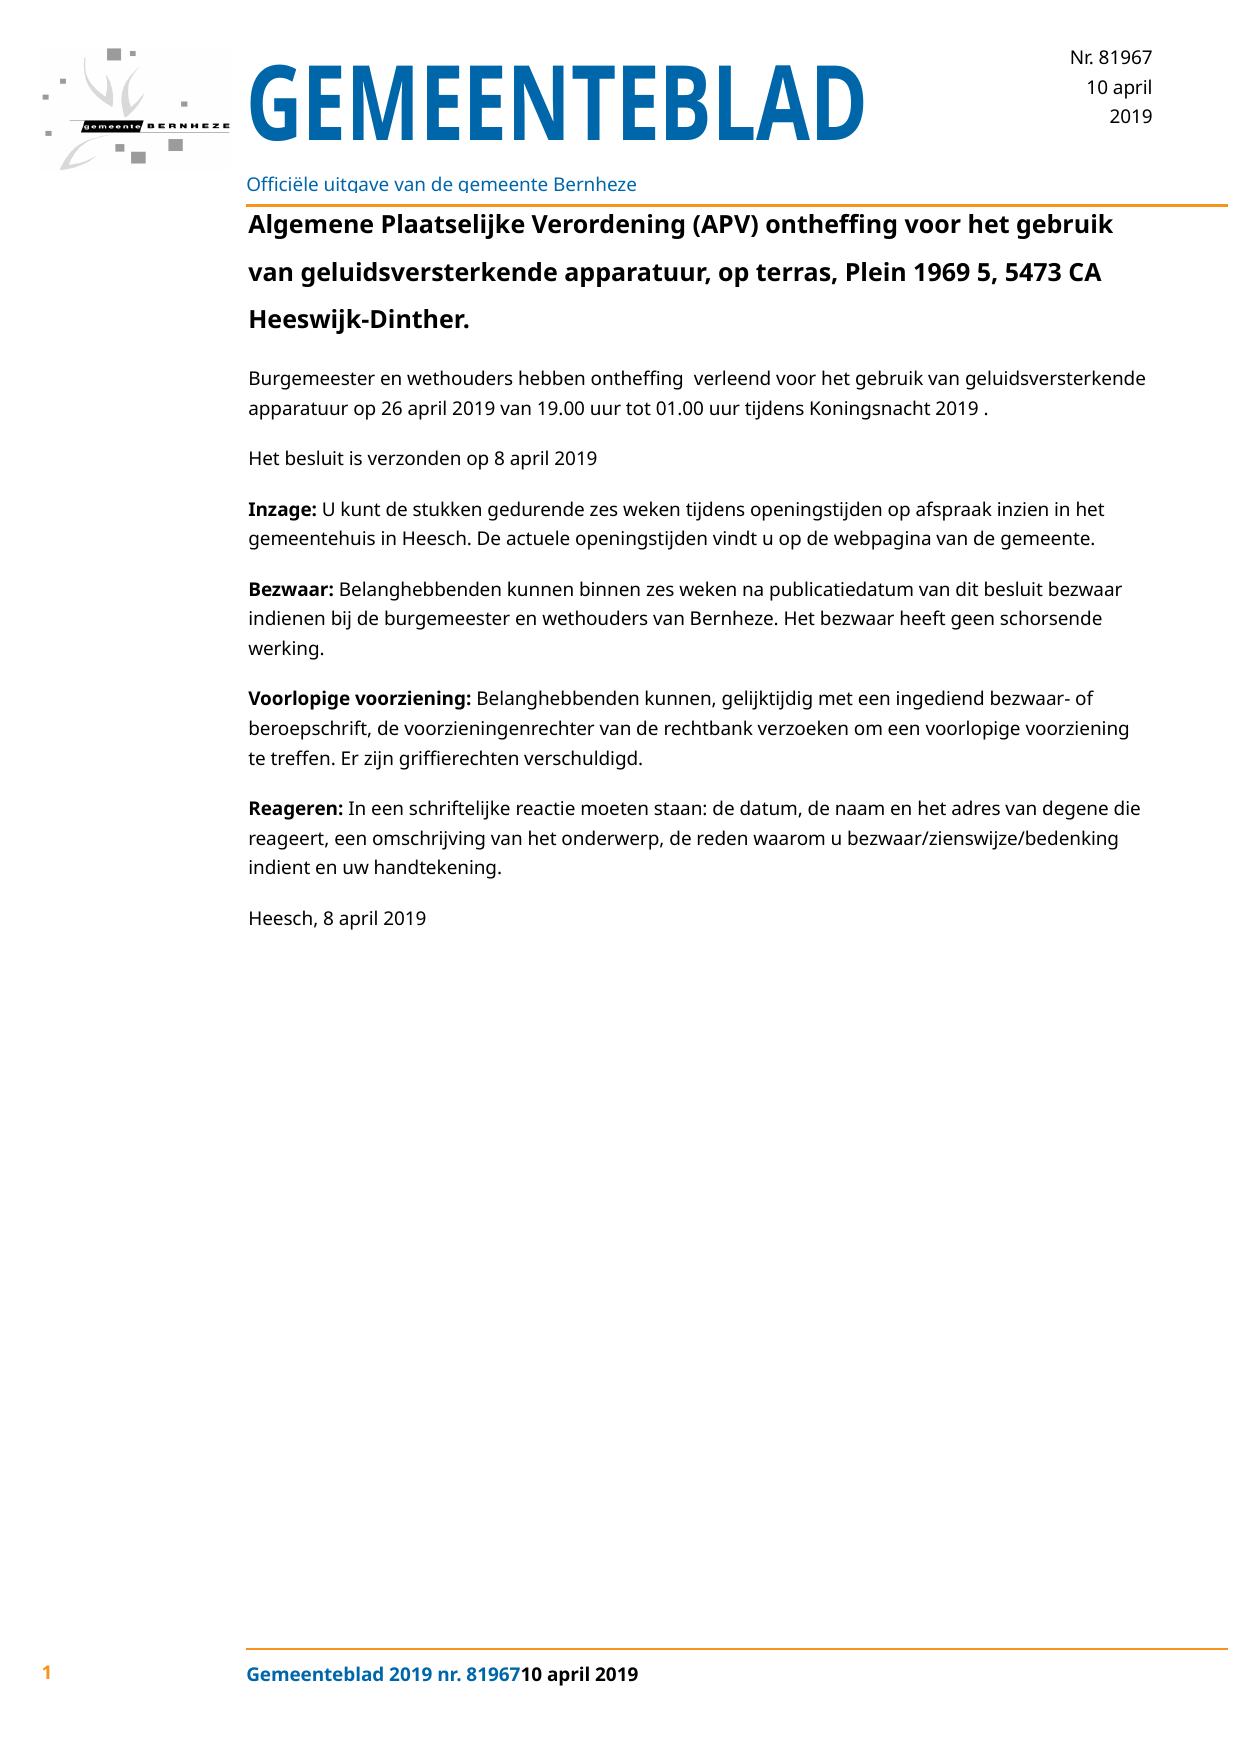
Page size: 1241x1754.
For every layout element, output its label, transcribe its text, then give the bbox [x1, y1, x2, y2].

picture [41, 47, 231, 172]
text Heesch, 8 april 2019 [248, 905, 1152, 930]
text Inzage: U kunt de stukken gedurende zes weken tijdens openingstijden op afspraak inzien in het gemeentehuis in Heesch. De actuele openingstijden vindt u op de webpagina van de gemeente. [248, 496, 1152, 551]
text Reageren: In een schriftelijke reactie moeten staan: de datum, de naam en het adres van degene die reageert, een omschrijving van het onderwerp, de reden waarom u bezwaar/zienswijze/bedenking indient en uw handtekening. [248, 795, 1152, 880]
text Burgemeester en wethouders hebben ontheffing verleend voor het gebruik van geluidsversterkende apparatuur op 26 april 2019 van 19.00 uur tot 01.00 uur tijdens Koningsnacht 2019 . [248, 366, 1152, 421]
text Het besluit is verzonden op 8 april 2019 [248, 446, 1152, 471]
text Algemene Plaatselijke Verordening (APV) ontheffing voor het gebruik van geluidsversterkende apparatuur, op terras, Plein 1969 5, 5473 CA Heeswijk-Dinther. [248, 207, 1152, 336]
text Voorlopige voorziening: Belanghebbenden kunnen, gelijktijdig met een ingediend bezwaar- of beroepschrift, de voorzieningenrechter van de rechtbank verzoeken om een voorlopige voorziening te treffen. Er zijn griffierechten verschuldigd. [248, 686, 1152, 770]
text Bezwaar: Belanghebbenden kunnen binnen zes weken na publicatiedatum van dit besluit bezwaar indienen bij de burgemeester en wethouders van Bernheze. Het bezwaar heeft geen schorsende werking. [248, 576, 1152, 661]
